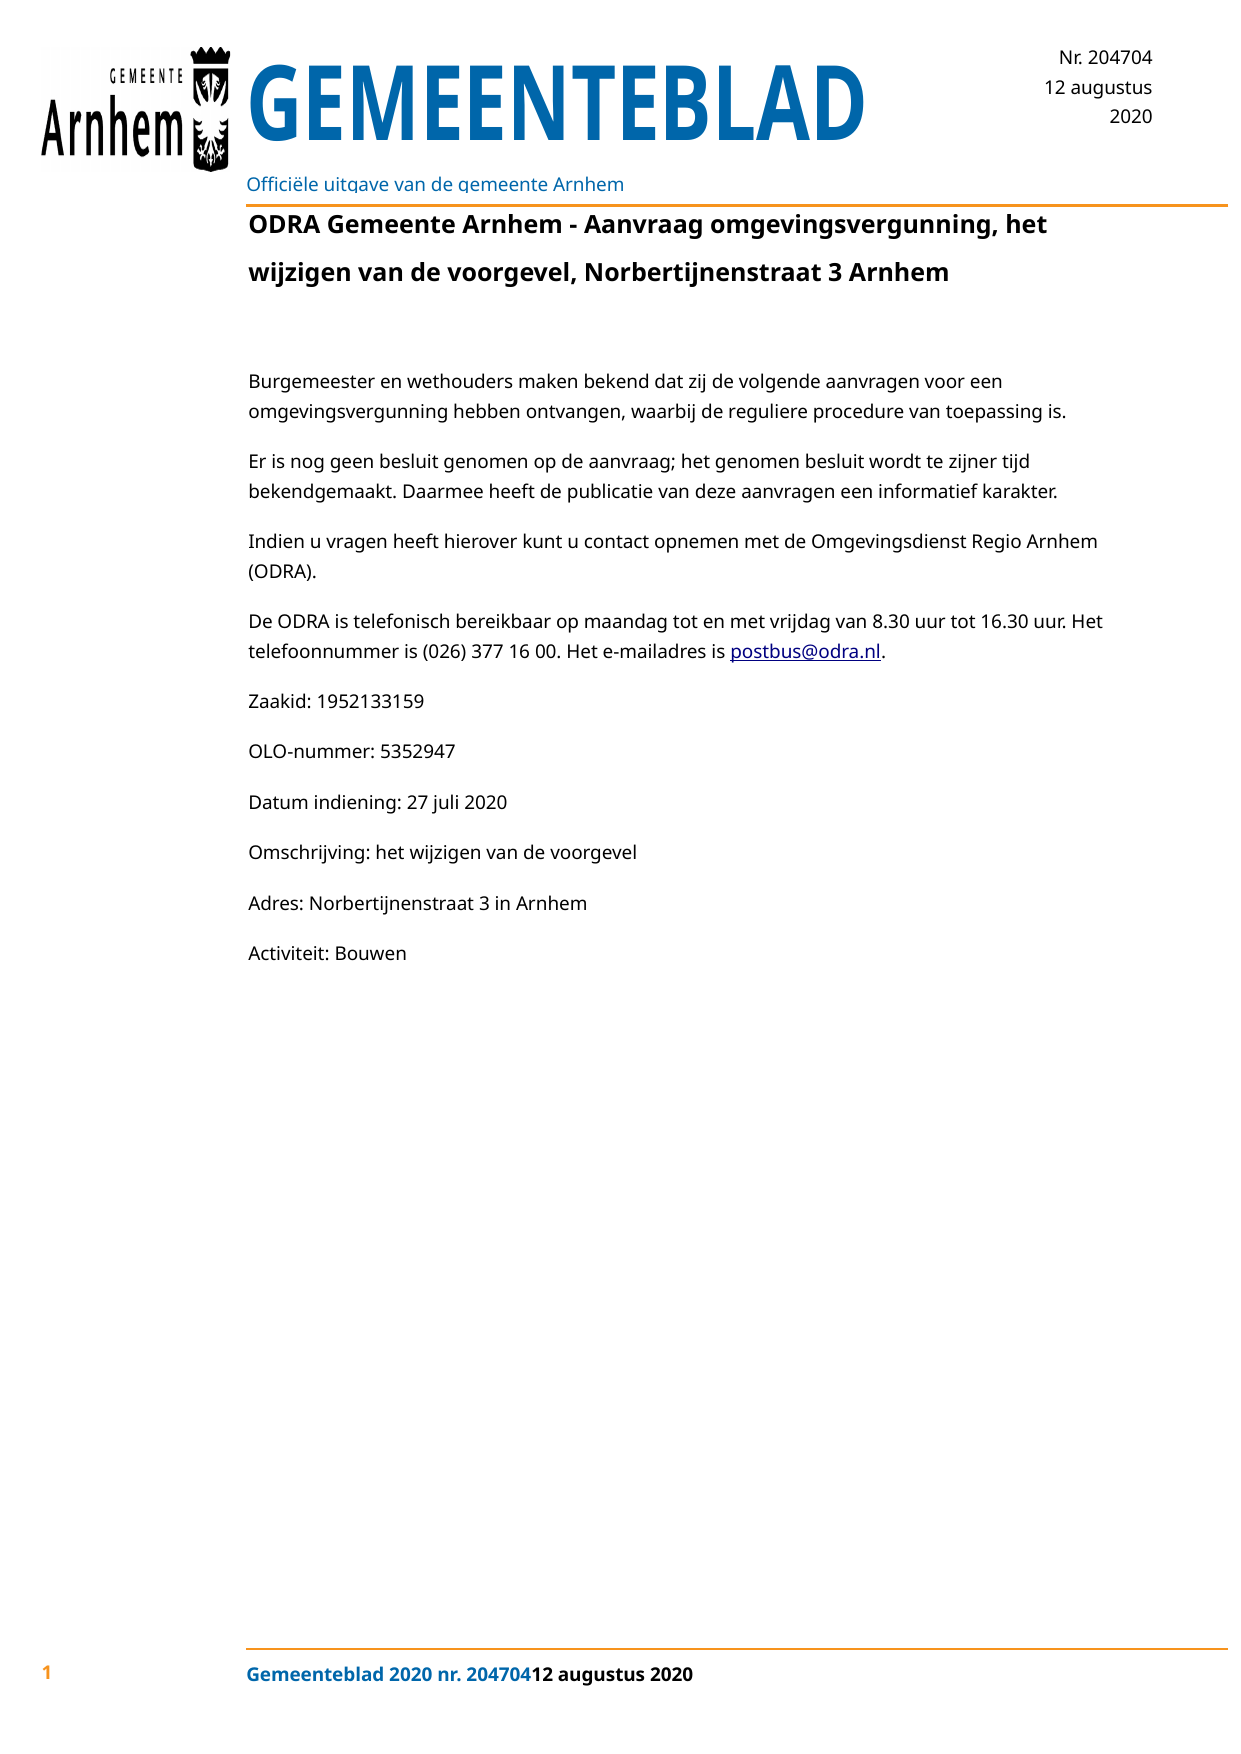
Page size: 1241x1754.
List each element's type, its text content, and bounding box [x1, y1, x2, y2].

text Indien u vragen heeft hierover kunt u contact opnemen met de Omgevingsdienst Regio Arnhem (ODRA). [248, 528, 1152, 584]
text Datum indiening: 27 juli 2020 [248, 789, 1152, 815]
text Omschrijving: het wijzigen van de voorgevel [248, 839, 1152, 865]
text Zaakid: 1952133159 [248, 688, 1152, 714]
text ODRA Gemeente Arnhem - Aanvraag omgevingsvergunning, het wijzigen van de voorgevel, Norbertijnenstraat 3 Arnhem [248, 207, 1152, 288]
text De ODRA is telefonisch bereikbaar op maandag tot en met vrijdag van 8.30 uur tot 16.30 uur. Het telefoonnummer is (026) 377 16 00. Het e-mailadres is postbus@odra.nl. [248, 608, 1152, 664]
picture [41, 47, 231, 172]
text Burgemeester en wethouders maken bekend dat zij de volgende aanvragen voor een omgevingsvergunning hebben ontvangen, waarbij de reguliere procedure van toepassing is. [248, 368, 1152, 424]
text Er is nog geen besluit genomen op de aanvraag; het genomen besluit wordt te zijner tijd bekendgemaakt. Daarmee heeft de publicatie van deze aanvragen een informatief karakter. [248, 448, 1152, 504]
text Adres: Norbertijnenstraat 3 in Arnhem [248, 890, 1152, 916]
text OLO-nummer: 5352947 [248, 739, 1152, 764]
text Activiteit: Bouwen [248, 940, 1152, 966]
